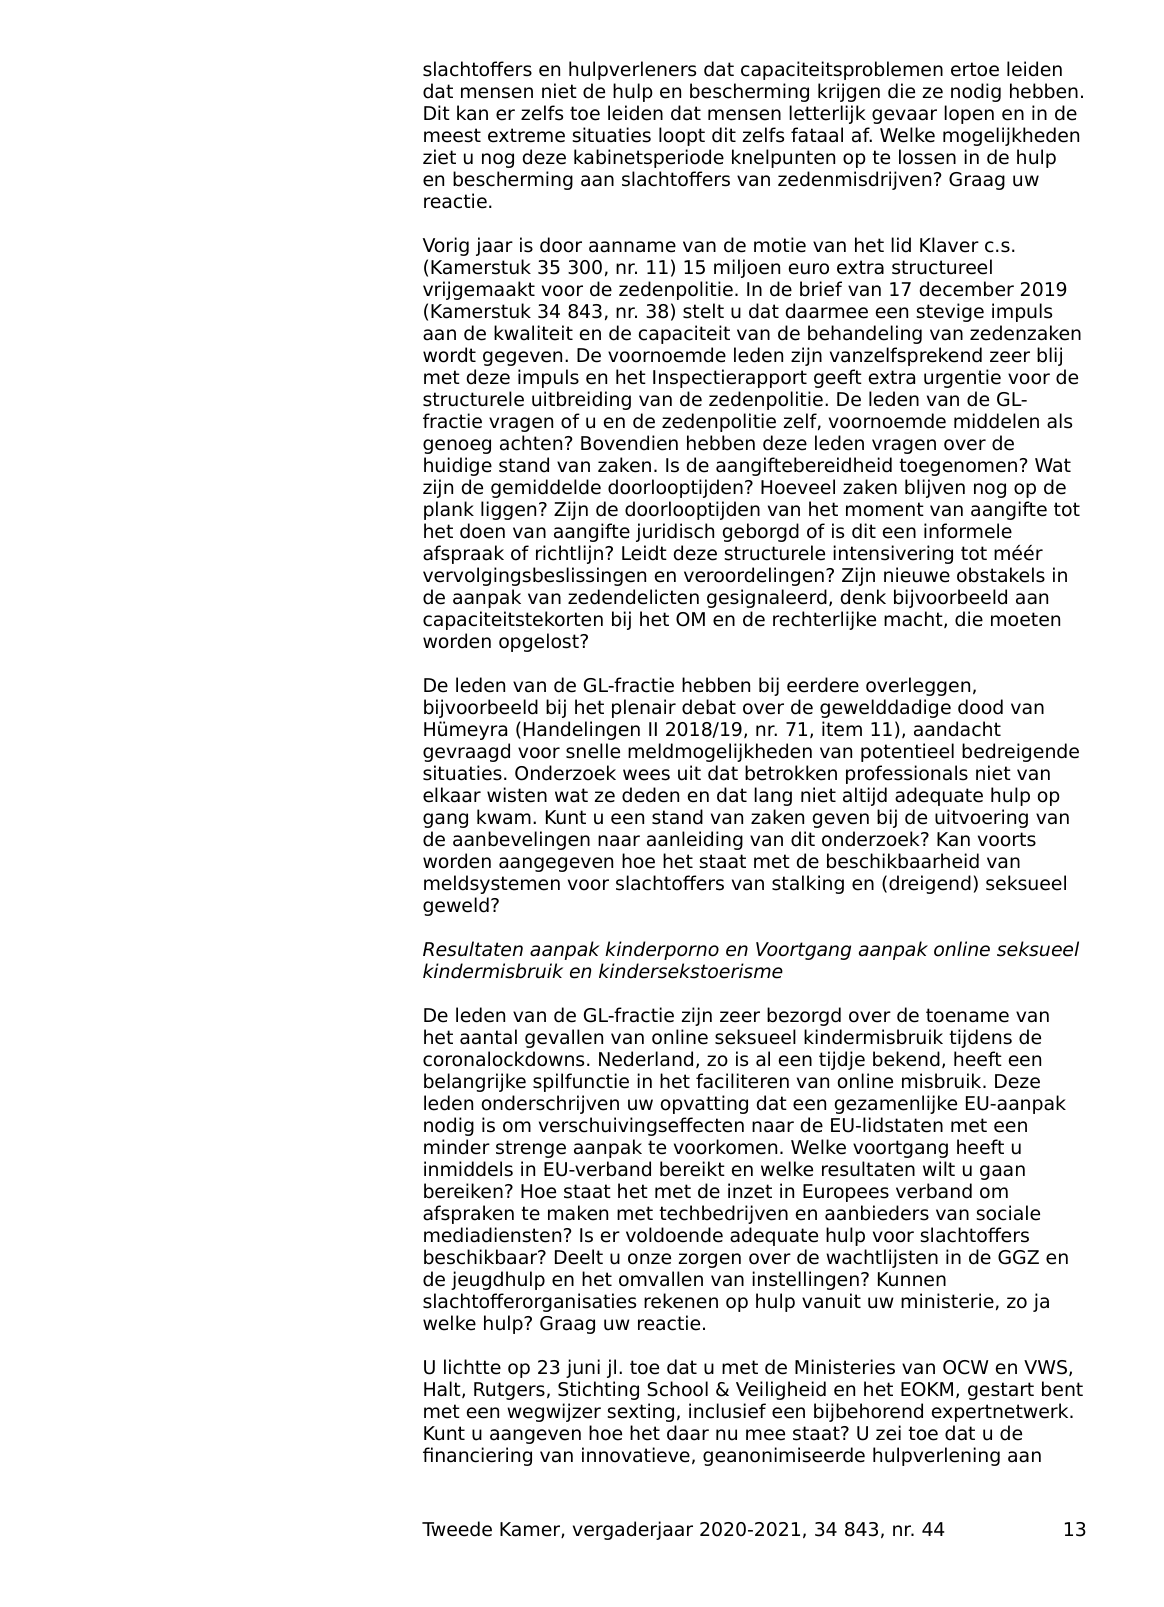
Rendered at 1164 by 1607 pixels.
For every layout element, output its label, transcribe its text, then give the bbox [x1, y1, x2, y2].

text slachtoffers en hulpverleners dat capaciteitsproblemen ertoe leiden dat mensen niet de hulp en bescherming krijgen die ze nodig hebben. Dit kan er zelfs toe leiden dat mensen letterlijk gevaar lopen en in de meest extreme situaties loopt dit zelfs fataal af. Welke mogelijkheden ziet u nog deze kabinetsperiode knelpunten op te lossen in de hulp en bescherming aan slachtoffers van zedenmisdrijven? Graag uw reactie. [422, 59, 1087, 213]
text De leden van de GL-fractie hebben bij eerdere overleggen, bijvoorbeeld bij het plenair debat over de gewelddadige dood van Hümeyra (Handelingen II 2018/19, nr. 71, item 11), aandacht gevraagd voor snelle meldmogelijkheden van potentieel bedreigende situaties. Onderzoek wees uit dat betrokken professionals niet van elkaar wisten wat ze deden en dat lang niet altijd adequate hulp op gang kwam. Kunt u een stand van zaken geven bij de uitvoering van de aanbevelingen naar aanleiding van dit onderzoek? Kan voorts worden aangegeven hoe het staat met de beschikbaarheid van meldsystemen voor slachtoffers van stalking en (dreigend) seksueel geweld? [422, 675, 1087, 917]
text De leden van de GL-fractie zijn zeer bezorgd over de toename van het aantal gevallen van online seksueel kindermisbruik tijdens de coronalockdowns. Nederland, zo is al een tijdje bekend, heeft een belangrijke spilfunctie in het faciliteren van online misbruik. Deze leden onderschrijven uw opvatting dat een gezamenlijke EU-aanpak nodig is om verschuivingseffecten naar de EU-lidstaten met een minder strenge aanpak te voorkomen. Welke voortgang heeft u inmiddels in EU-verband bereikt en welke resultaten wilt u gaan bereiken? Hoe staat het met de inzet in Europees verband om afspraken te maken met techbedrijven en aanbieders van sociale mediadiensten? Is er voldoende adequate hulp voor slachtoffers beschikbaar? Deelt u onze zorgen over de wachtlijsten in de GGZ en de jeugdhulp en het omvallen van instellingen? Kunnen slachtofferorganisaties rekenen op hulp vanuit uw ministerie, zo ja welke hulp? Graag uw reactie. [422, 1005, 1087, 1335]
text Vorig jaar is door aanname van de motie van het lid Klaver c.s. (Kamerstuk 35 300, nr. 11) 15 miljoen euro extra structureel vrijgemaakt voor de zedenpolitie. In de brief van 17 december 2019 (Kamerstuk 34 843, nr. 38) stelt u dat daarmee een stevige impuls aan de kwaliteit en de capaciteit van de behandeling van zedenzaken wordt gegeven. De voornoemde leden zijn vanzelfsprekend zeer blij met deze impuls en het Inspectierapport geeft extra urgentie voor de structurele uitbreiding van de zedenpolitie. De leden van de GL-fractie vragen of u en de zedenpolitie zelf, voornoemde middelen als genoeg achten? Bovendien hebben deze leden vragen over de huidige stand van zaken. Is de aangiftebereidheid toegenomen? Wat zijn de gemiddelde doorlooptijden? Hoeveel zaken blijven nog op de plank liggen? Zijn de doorlooptijden van het moment van aangifte tot het doen van aangifte juridisch geborgd of is dit een informele afspraak of richtlijn? Leidt deze structurele intensivering tot méér vervolgingsbeslissingen en veroordelingen? Zijn nieuwe obstakels in de aanpak van zedendelicten gesignaleerd, denk bijvoorbeeld aan capaciteitstekorten bij het OM en de rechterlijke macht, die moeten worden opgelost? [422, 235, 1087, 653]
subtitle Resultaten aanpak kinderporno en Voortgang aanpak online seksueel kindermisbruik en kindersekstoerisme [422, 939, 1087, 983]
text U lichtte op 23 juni jl. toe dat u met de Ministeries van OCW en VWS, Halt, Rutgers, Stichting School & Veiligheid en het EOKM, gestart bent met een wegwijzer sexting, inclusief een bijbehorend expertnetwerk. Kunt u aangeven hoe het daar nu mee staat? U zei toe dat u de financiering van innovatieve, geanonimiseerde hulpverlening aan [422, 1357, 1087, 1467]
